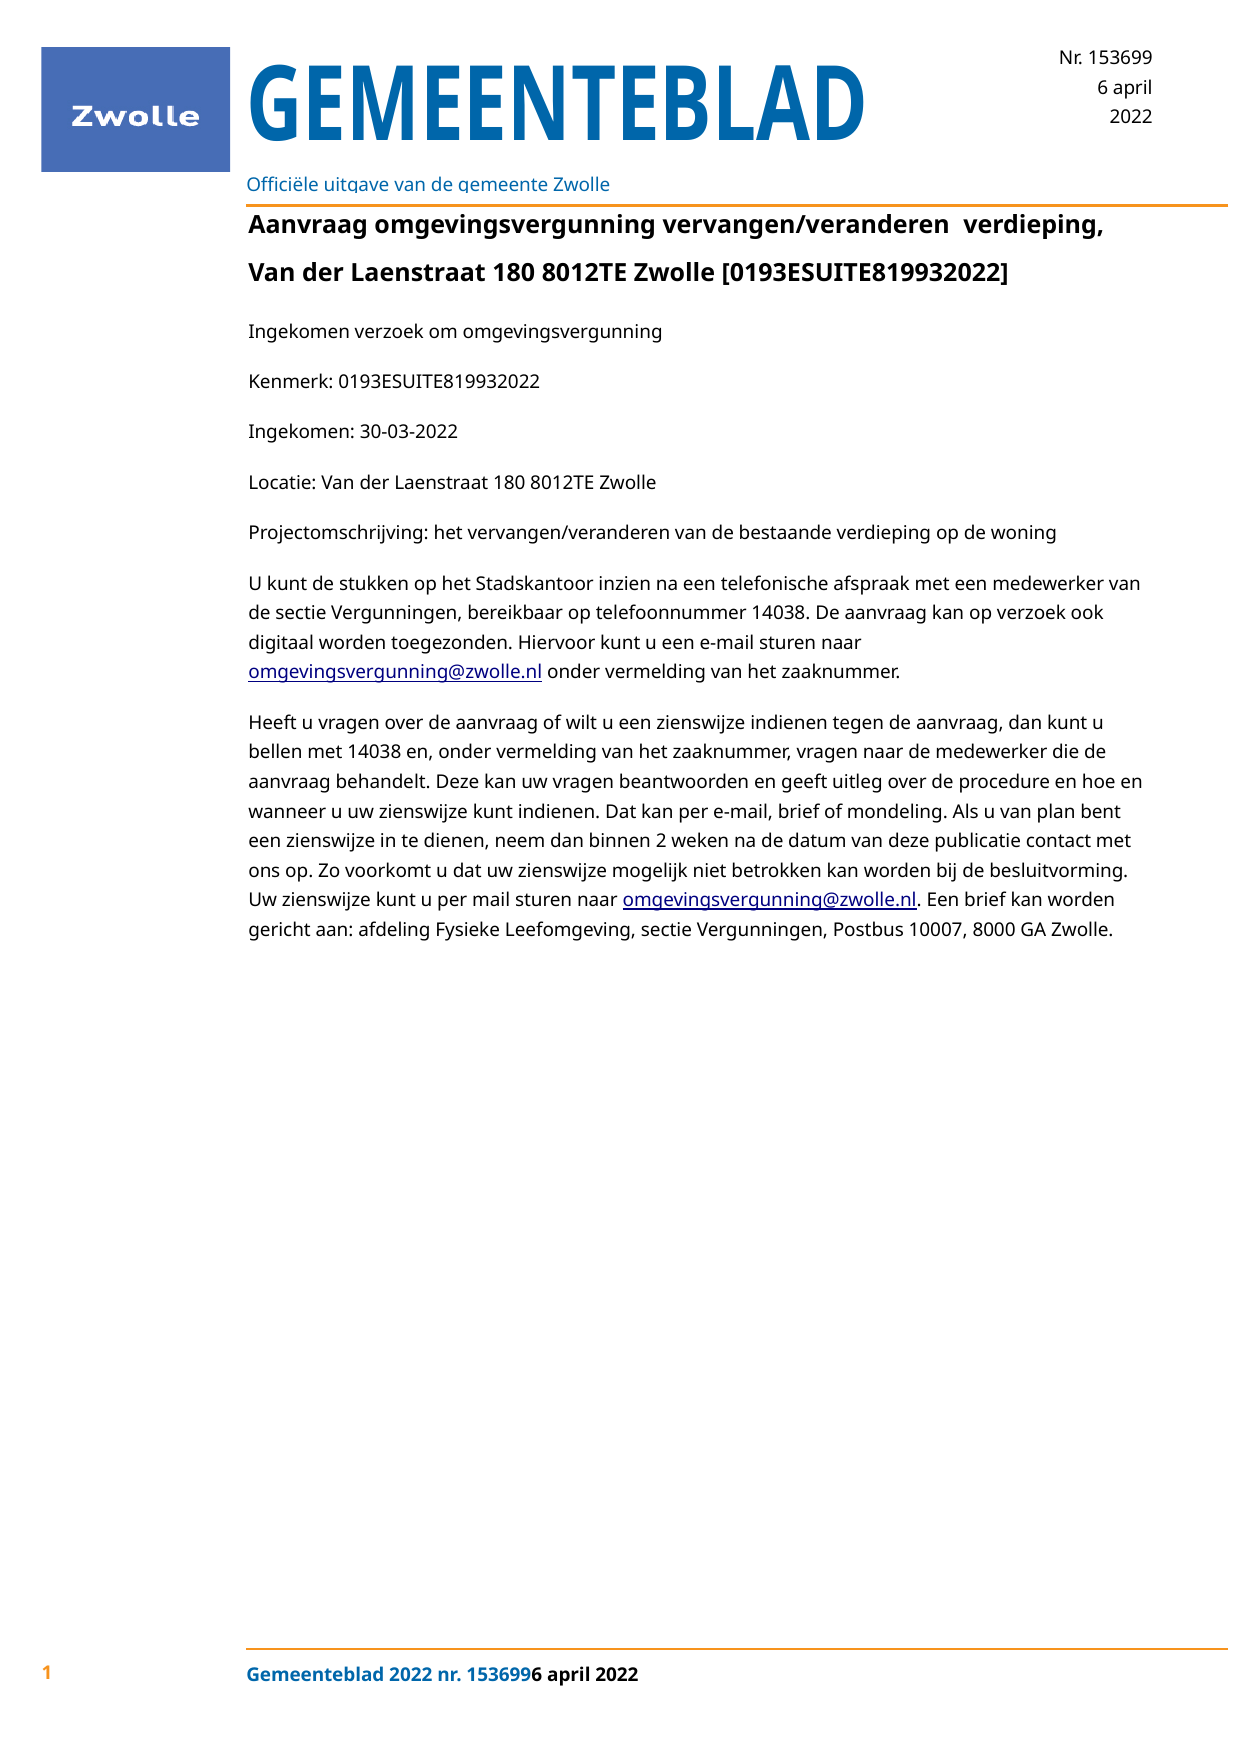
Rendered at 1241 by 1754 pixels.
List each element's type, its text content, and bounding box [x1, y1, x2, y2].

text Locatie: Van der Laenstraat 180 8012TE Zwolle [248, 469, 1152, 495]
text Aanvraag omgevingsvergunning vervangen/veranderen verdieping, Van der Laenstraat 180 8012TE Zwolle [0193ESUITE819932022] [248, 207, 1152, 288]
picture [41, 47, 231, 172]
text Kenmerk: 0193ESUITE819932022 [248, 368, 1152, 394]
text Projectomschrijving: het vervangen/veranderen van de bestaande verdieping op de woning [248, 519, 1152, 545]
text Ingekomen: 30-03-2022 [248, 419, 1152, 444]
text U kunt de stukken op het Stadskantoor inzien na een telefonische afspraak met een medewerker van de sectie Vergunningen, bereikbaar op telefoonnummer 14038. De aanvraag kan op verzoek ook digitaal worden toegezonden. Hiervoor kunt u een e-mail sturen naar omgevingsvergunning@zwolle.nl onder vermelding van het zaaknummer. [248, 570, 1152, 684]
text Heeft u vragen over de aanvraag of wilt u een zienswijze indienen tegen de aanvraag, dan kunt u bellen met 14038 en, onder vermelding van het zaaknummer, vragen naar de medewerker die de aanvraag behandelt. Deze kan uw vragen beantwoorden en geeft uitleg over de procedure en hoe en wanneer u uw zienswijze kunt indienen. Dat kan per e-mail, brief of mondeling. Als u van plan bent een zienswijze in te dienen, neem dan binnen 2 weken na de datum van deze publicatie contact met ons op. Zo voorkomt u dat uw zienswijze mogelijk niet betrokken kan worden bij de besluitvorming. Uw zienswijze kunt u per mail sturen naar omgevingsvergunning@zwolle.nl. Een brief kan worden gericht aan: afdeling Fysieke Leefomgeving, sectie Vergunningen, Postbus 10007, 8000 GA Zwolle. [248, 709, 1152, 942]
text Ingekomen verzoek om omgevingsvergunning [248, 318, 1152, 344]
